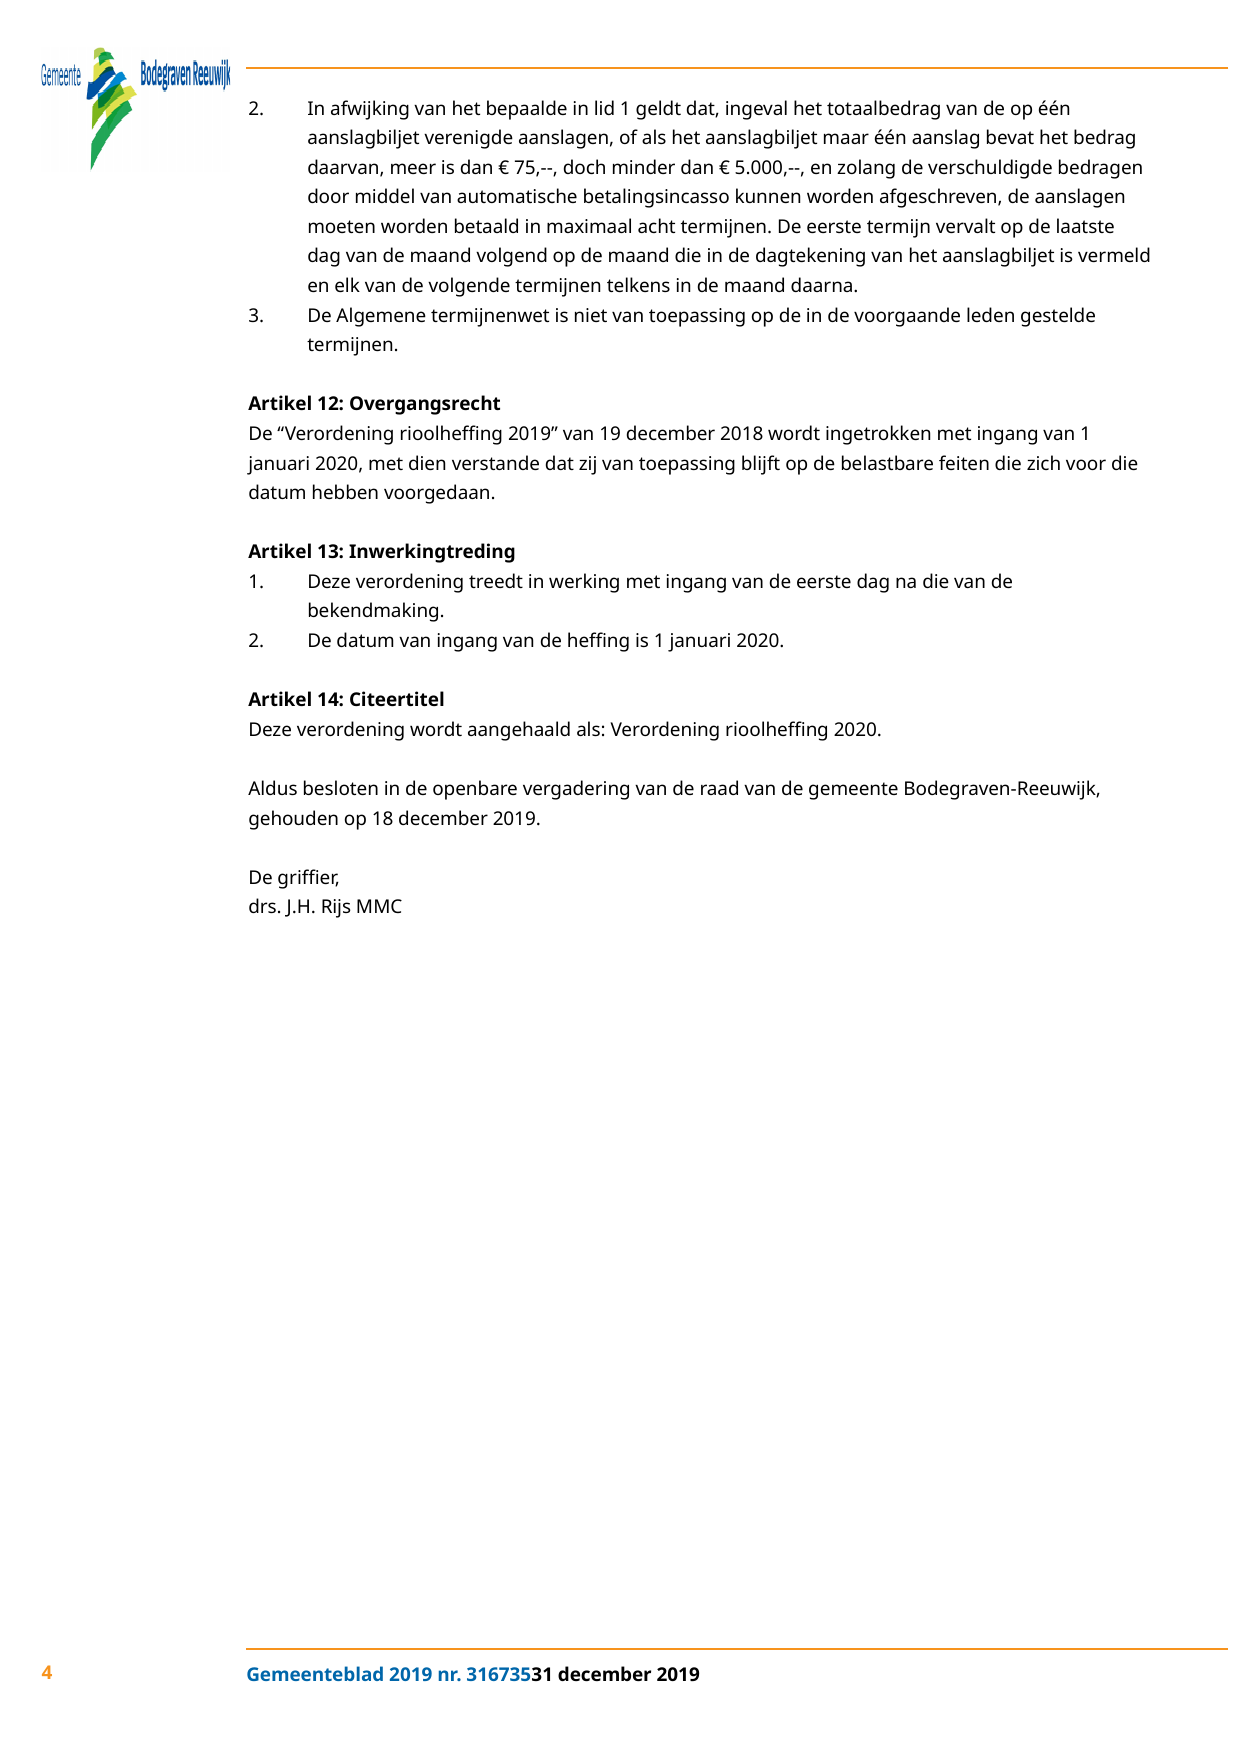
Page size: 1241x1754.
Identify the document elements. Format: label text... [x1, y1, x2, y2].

text drs. J.H. Rijs MMC [248, 893, 1152, 919]
list In afwijking van het bepaalde in lid 1 geldt dat, ingeval het totaalbedrag van de op één aanslagbiljet verenigde aanslagen, of als het aanslagbiljet maar één aanslag bevat het bedrag daarvan, meer is dan € 75,--, doch minder dan € 5.000,--, en zolang de verschuldigde bedragen door middel van automatische betalingsincasso kunnen worden afgeschreven, de aanslagen moeten worden betaald in maximaal acht termijnen. De eerste termijn vervalt op de laatste dag van de maand volgend op de maand die in de dagtekening van het aanslagbiljet is vermeld en elk van de volgende termijnen telkens in de maand daarna. [248, 95, 1152, 298]
text Artikel 14: Citeertitel [248, 686, 1152, 712]
list Deze verordening treedt in werking met ingang van de eerste dag na die van de bekendmaking. [248, 568, 1152, 623]
picture [41, 47, 231, 172]
text Aldus besloten in de openbare vergadering van de raad van de gemeente Bodegraven-Reeuwijk, gehouden op 18 december 2019. [248, 775, 1152, 831]
text Artikel 12: Overgangsrecht [248, 391, 1152, 416]
text Deze verordening wordt aangehaald als: Verordening rioolheffing 2020. [248, 716, 1152, 742]
list De Algemene termijnenwet is niet van toepassing op de in de voorgaande leden gestelde termijnen. [248, 302, 1152, 357]
list De datum van ingang van de heffing is 1 januari 2020. [248, 627, 1152, 653]
text Artikel 13: Inwerkingtreding [248, 538, 1152, 564]
text De “Verordening rioolheffing 2019” van 19 december 2018 wordt ingetrokken met ingang van 1 januari 2020, met dien verstande dat zij van toepassing blijft op de belastbare feiten die zich voor die datum hebben voorgedaan. [248, 420, 1152, 505]
text De griffier, [248, 864, 1152, 890]
